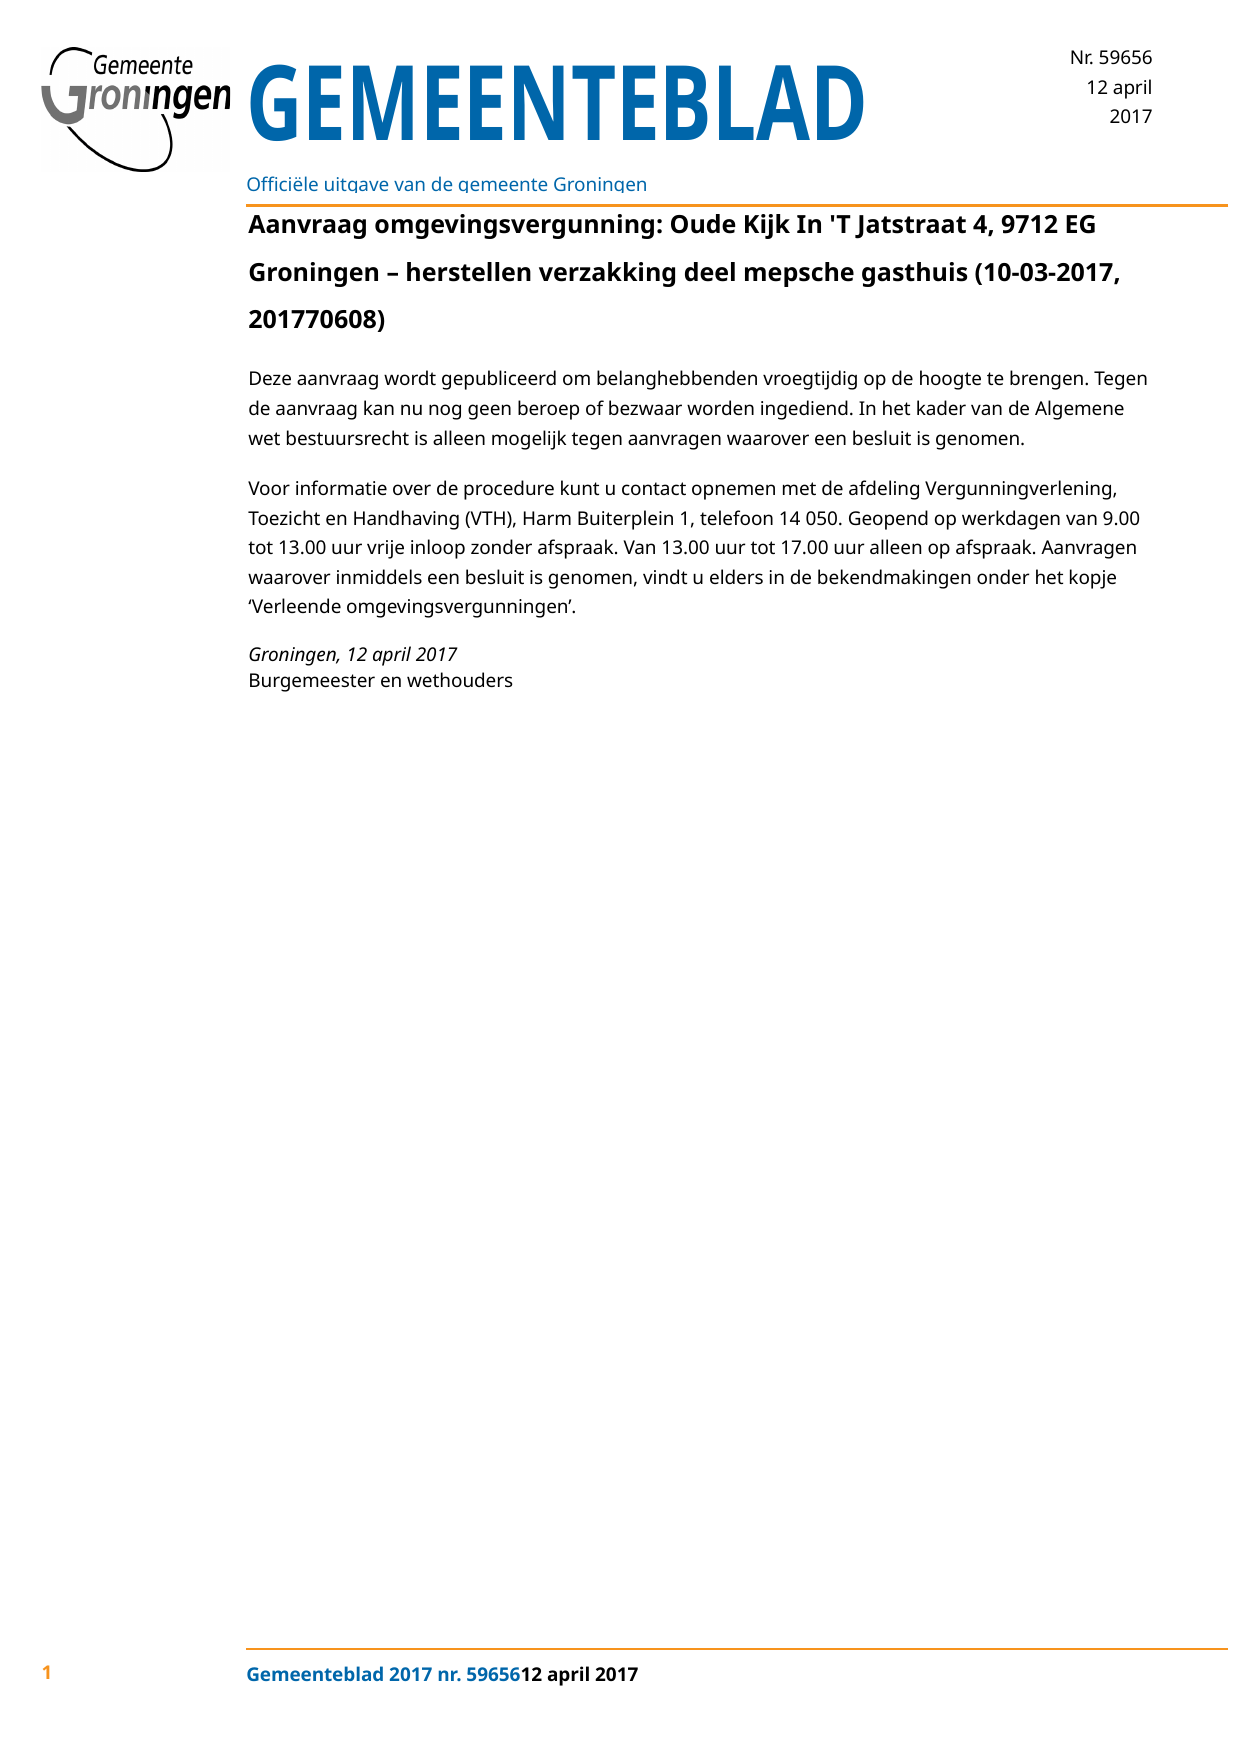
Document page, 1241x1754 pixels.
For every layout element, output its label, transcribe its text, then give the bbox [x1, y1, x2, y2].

text Voor informatie over de procedure kunt u contact opnemen met de afdeling Vergunningverlening, Toezicht en Handhaving (VTH), Harm Buiterplein 1, telefoon 14 050. Geopend op werkdagen van 9.00 tot 13.00 uur vrije inloop zonder afspraak. Van 13.00 uur tot 17.00 uur alleen op afspraak. Aanvragen waarover inmiddels een besluit is genomen, vindt u elders in de bekendmakingen onder het kopje ‘Verleende omgevingsvergunningen’. [248, 475, 1152, 619]
text Burgemeester en wethouders [248, 667, 1152, 693]
text Deze aanvraag wordt gepubliceerd om belanghebbenden vroegtijdig op de hoogte te brengen. Tegen de aanvraag kan nu nog geen beroep of bezwaar worden ingediend. In het kader van de Algemene wet bestuursrecht is alleen mogelijk tegen aanvragen waarover een besluit is genomen. [248, 366, 1152, 450]
text Aanvraag omgevingsvergunning: Oude Kijk In 'T Jatstraat 4, 9712 EG Groningen – herstellen verzakking deel mepsche gasthuis (10-03-2017, 201770608) [248, 207, 1152, 336]
text Groningen, 12 april 2017 [248, 641, 1152, 667]
picture [41, 47, 231, 172]
